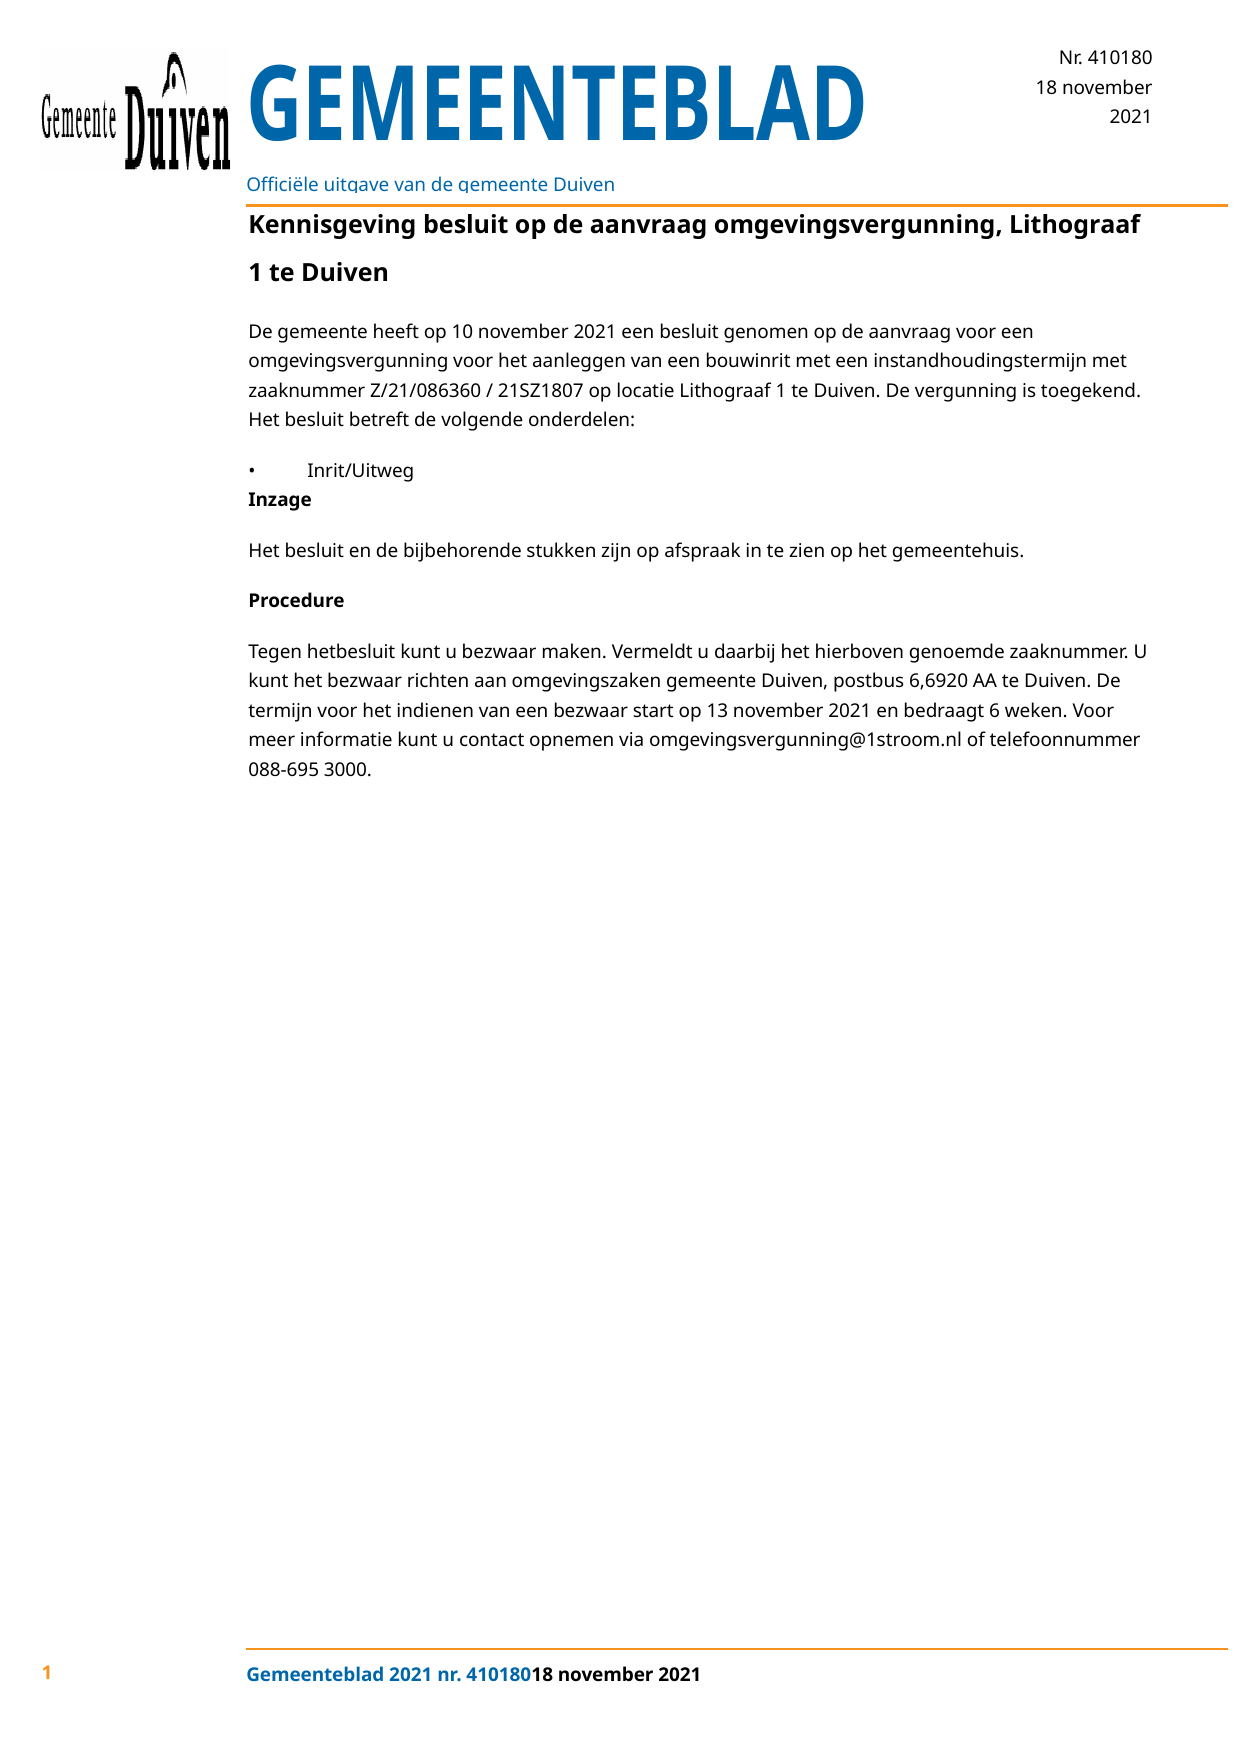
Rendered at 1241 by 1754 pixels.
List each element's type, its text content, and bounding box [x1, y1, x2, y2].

text Inzage [248, 487, 1152, 512]
text Procedure [248, 587, 1152, 613]
text Het besluit en de bijbehorende stukken zijn op afspraak in te zien op het gemeentehuis. [248, 537, 1152, 563]
list Inrit/Uitweg [248, 457, 1152, 483]
text Tegen hetbesluit kunt u bezwaar maken. Vermeldt u daarbij het hierboven genoemde zaaknummer. U kunt het bezwaar richten aan omgevingszaken gemeente Duiven, postbus 6,6920 AA te Duiven. De termijn voor het indienen van een bezwaar start op 13 november 2021 en bedraagt 6 weken. Voor meer informatie kunt u contact opnemen via omgevingsvergunning@1stroom.nl of telefoonnummer 088-695 3000. [248, 638, 1152, 782]
text Kennisgeving besluit op de aanvraag omgevingsvergunning, Lithograaf 1 te Duiven [248, 207, 1152, 288]
picture [41, 47, 231, 172]
text De gemeente heeft op 10 november 2021 een besluit genomen op de aanvraag voor een omgevingsvergunning voor het aanleggen van een bouwinrit met een instandhoudingstermijn met zaaknummer Z/21/086360 / 21SZ1807 op locatie Lithograaf 1 te Duiven. De vergunning is toegekend. Het besluit betreft de volgende onderdelen: [248, 318, 1152, 432]
